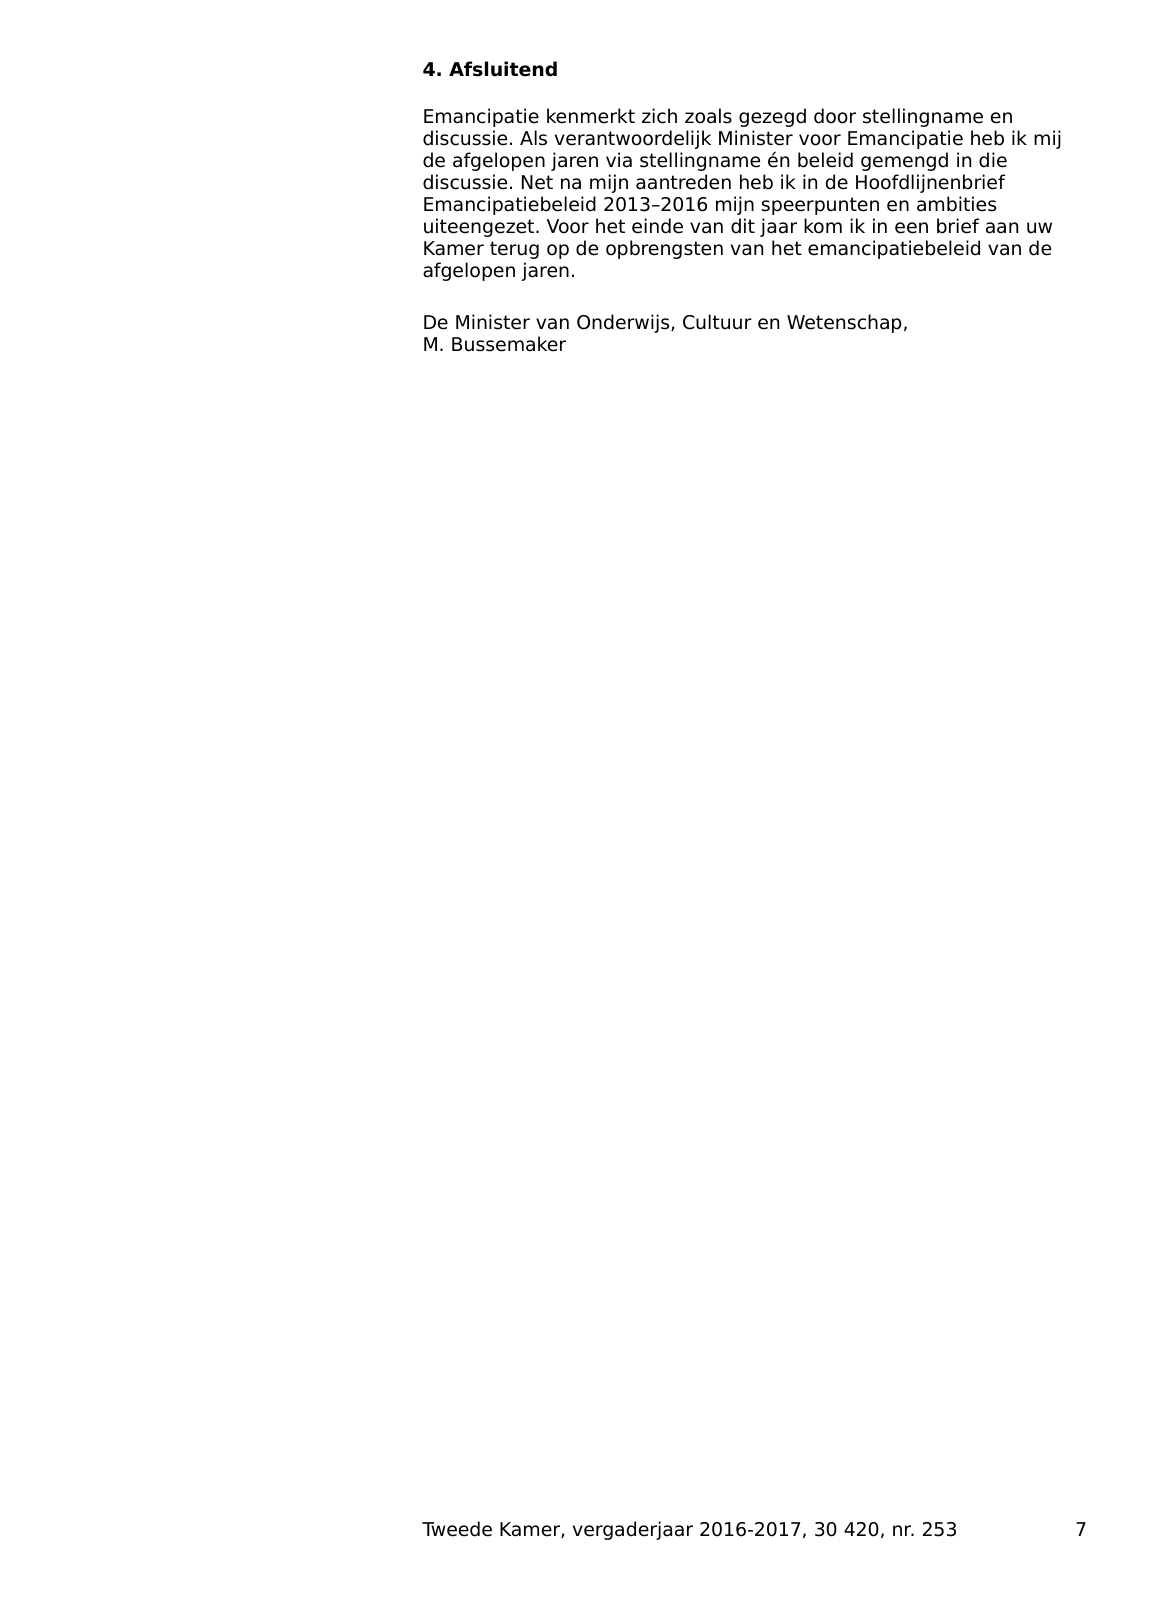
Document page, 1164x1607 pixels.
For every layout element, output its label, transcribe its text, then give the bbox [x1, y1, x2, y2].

text Emancipatie kenmerkt zich zoals gezegd door stellingname en discussie. Als verantwoordelijk Minister voor Emancipatie heb ik mij de afgelopen jaren via stellingname én beleid gemengd in die discussie. Net na mijn aantreden heb ik in de Hoofdlijnenbrief Emancipatiebeleid 2013–2016 mijn speerpunten en ambities uiteengezet. Voor het einde van dit jaar kom ik in een brief aan uw Kamer terug op de opbrengsten van het emancipatiebeleid van de afgelopen jaren. [422, 106, 1087, 282]
text De Minister van Onderwijs, Cultuur en Wetenschap, M. Bussemaker [422, 312, 1087, 356]
subtitle 4. Afsluitend [422, 59, 1087, 81]
